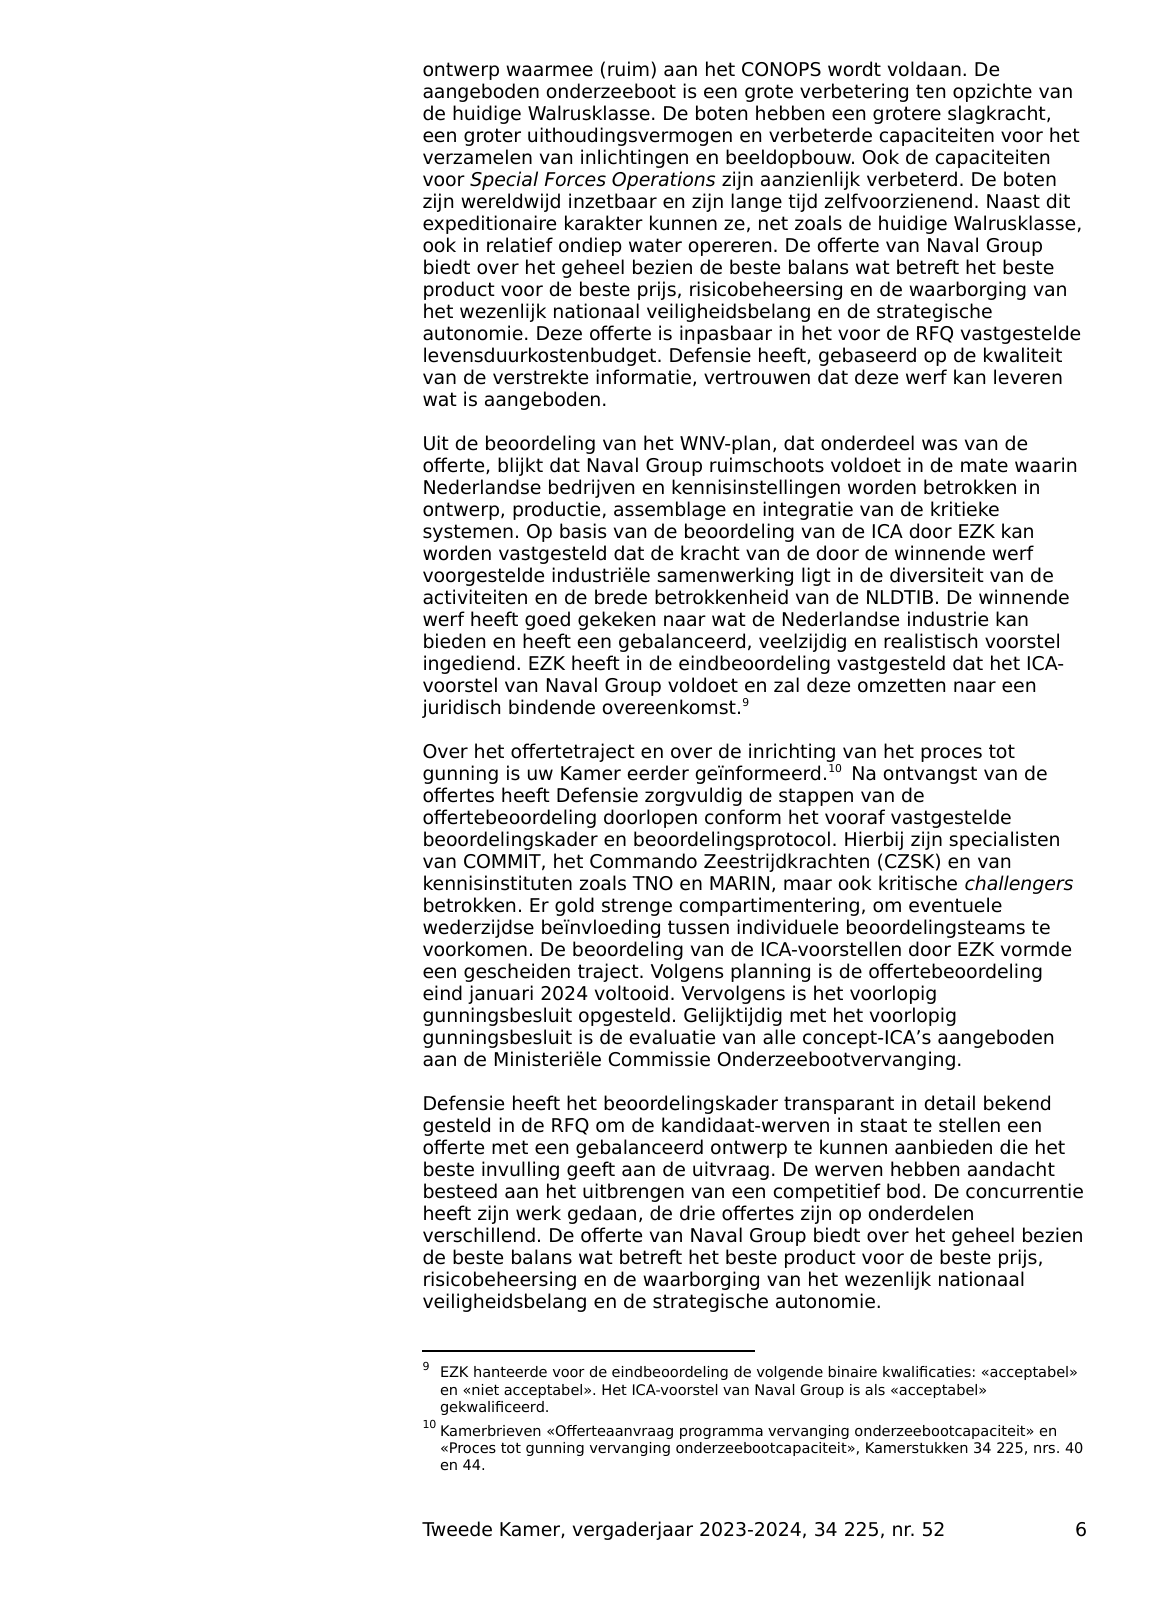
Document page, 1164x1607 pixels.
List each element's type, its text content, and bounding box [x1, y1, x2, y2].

text Over het offertetraject en over de inrichting van het proces tot gunning is uw Kamer eerder geïnformeerd. Na ontvangst van de offertes heeft Defensie zorgvuldig de stappen van de offertebeoordeling doorlopen conform het vooraf vastgestelde beoordelingskader en beoordelingsprotocol. Hierbij zijn specialisten van COMMIT, het Commando Zeestrijdkrachten (CZSK) en van kennisinstituten zoals TNO en MARIN, maar ook kritische challengers betrokken. Er gold strenge compartimentering, om eventuele wederzijdse beïnvloeding tussen individuele beoordelingsteams te voorkomen. De beoordeling van de ICA-voorstellen door EZK vormde een gescheiden traject. Volgens planning is de offertebeoordeling eind januari 2024 voltooid. Vervolgens is het voorlopig gunningsbesluit opgesteld. Gelijktijdig met het voorlopig gunningsbesluit is de evaluatie van alle concept-ICA’s aangeboden aan de Ministeriële Commissie Onderzeebootvervanging. [422, 741, 1087, 1071]
text Uit de beoordeling van het WNV-plan, dat onderdeel was van de offerte, blijkt dat Naval Group ruimschoots voldoet in de mate waarin Nederlandse bedrijven en kennisinstellingen worden betrokken in ontwerp, productie, assemblage en integratie van de kritieke systemen. Op basis van de beoordeling van de ICA door EZK kan worden vastgesteld dat de kracht van de door de winnende werf voorgestelde industriële samenwerking ligt in de diversiteit van de activiteiten en de brede betrokkenheid van de NLDTIB. De winnende werf heeft goed gekeken naar wat de Nederlandse industrie kan bieden en heeft een gebalanceerd, veelzijdig en realistisch voorstel ingediend. EZK heeft in de eindbeoordeling vastgesteld dat het ICA-voorstel van Naval Group voldoet en zal deze omzetten naar een juridisch bindende overeenkomst. [422, 433, 1087, 719]
text Kamerbrieven «Offerteaanvraag programma vervanging onderzeebootcapaciteit» en «Proces tot gunning vervanging onderzeebootcapaciteit», Kamerstukken 34 225, nrs. 40 en 44. [422, 1418, 1087, 1474]
text Defensie heeft het beoordelingskader transparant in detail bekend gesteld in de RFQ om de kandidaat-werven in staat te stellen een offerte met een gebalanceerd ontwerp te kunnen aanbieden die het beste invulling geeft aan de uitvraag. De werven hebben aandacht besteed aan het uitbrengen van een competitief bod. De concurrentie heeft zijn werk gedaan, de drie offertes zijn op onderdelen verschillend. De offerte van Naval Group biedt over het geheel bezien de beste balans wat betreft het beste product voor de beste prijs, risicobeheersing en de waarborging van het wezenlijk nationaal veiligheidsbelang en de strategische autonomie. [422, 1093, 1087, 1312]
text EZK hanteerde voor de eindbeoordeling de volgende binaire kwalificaties: «acceptabel» en «niet acceptabel». Het ICA-voorstel van Naval Group is als «acceptabel» gekwalificeerd. [422, 1360, 1087, 1416]
text ontwerp waarmee (ruim) aan het CONOPS wordt voldaan. De aangeboden onderzeeboot is een grote verbetering ten opzichte van de huidige Walrusklasse. De boten hebben een grotere slagkracht, een groter uithoudingsvermogen en verbeterde capaciteiten voor het verzamelen van inlichtingen en beeldopbouw. Ook de capaciteiten voor Special Forces Operations zijn aanzienlijk verbeterd. De boten zijn wereldwijd inzetbaar en zijn lange tijd zelfvoorzienend. Naast dit expeditionaire karakter kunnen ze, net zoals de huidige Walrusklasse, ook in relatief ondiep water opereren. De offerte van Naval Group biedt over het geheel bezien de beste balans wat betreft het beste product voor de beste prijs, risicobeheersing en de waarborging van het wezenlijk nationaal veiligheidsbelang en de strategische autonomie. Deze offerte is inpasbaar in het voor de RFQ vastgestelde levensduurkostenbudget. Defensie heeft, gebaseerd op de kwaliteit van de verstrekte informatie, vertrouwen dat deze werf kan leveren wat is aangeboden. [422, 59, 1087, 411]
